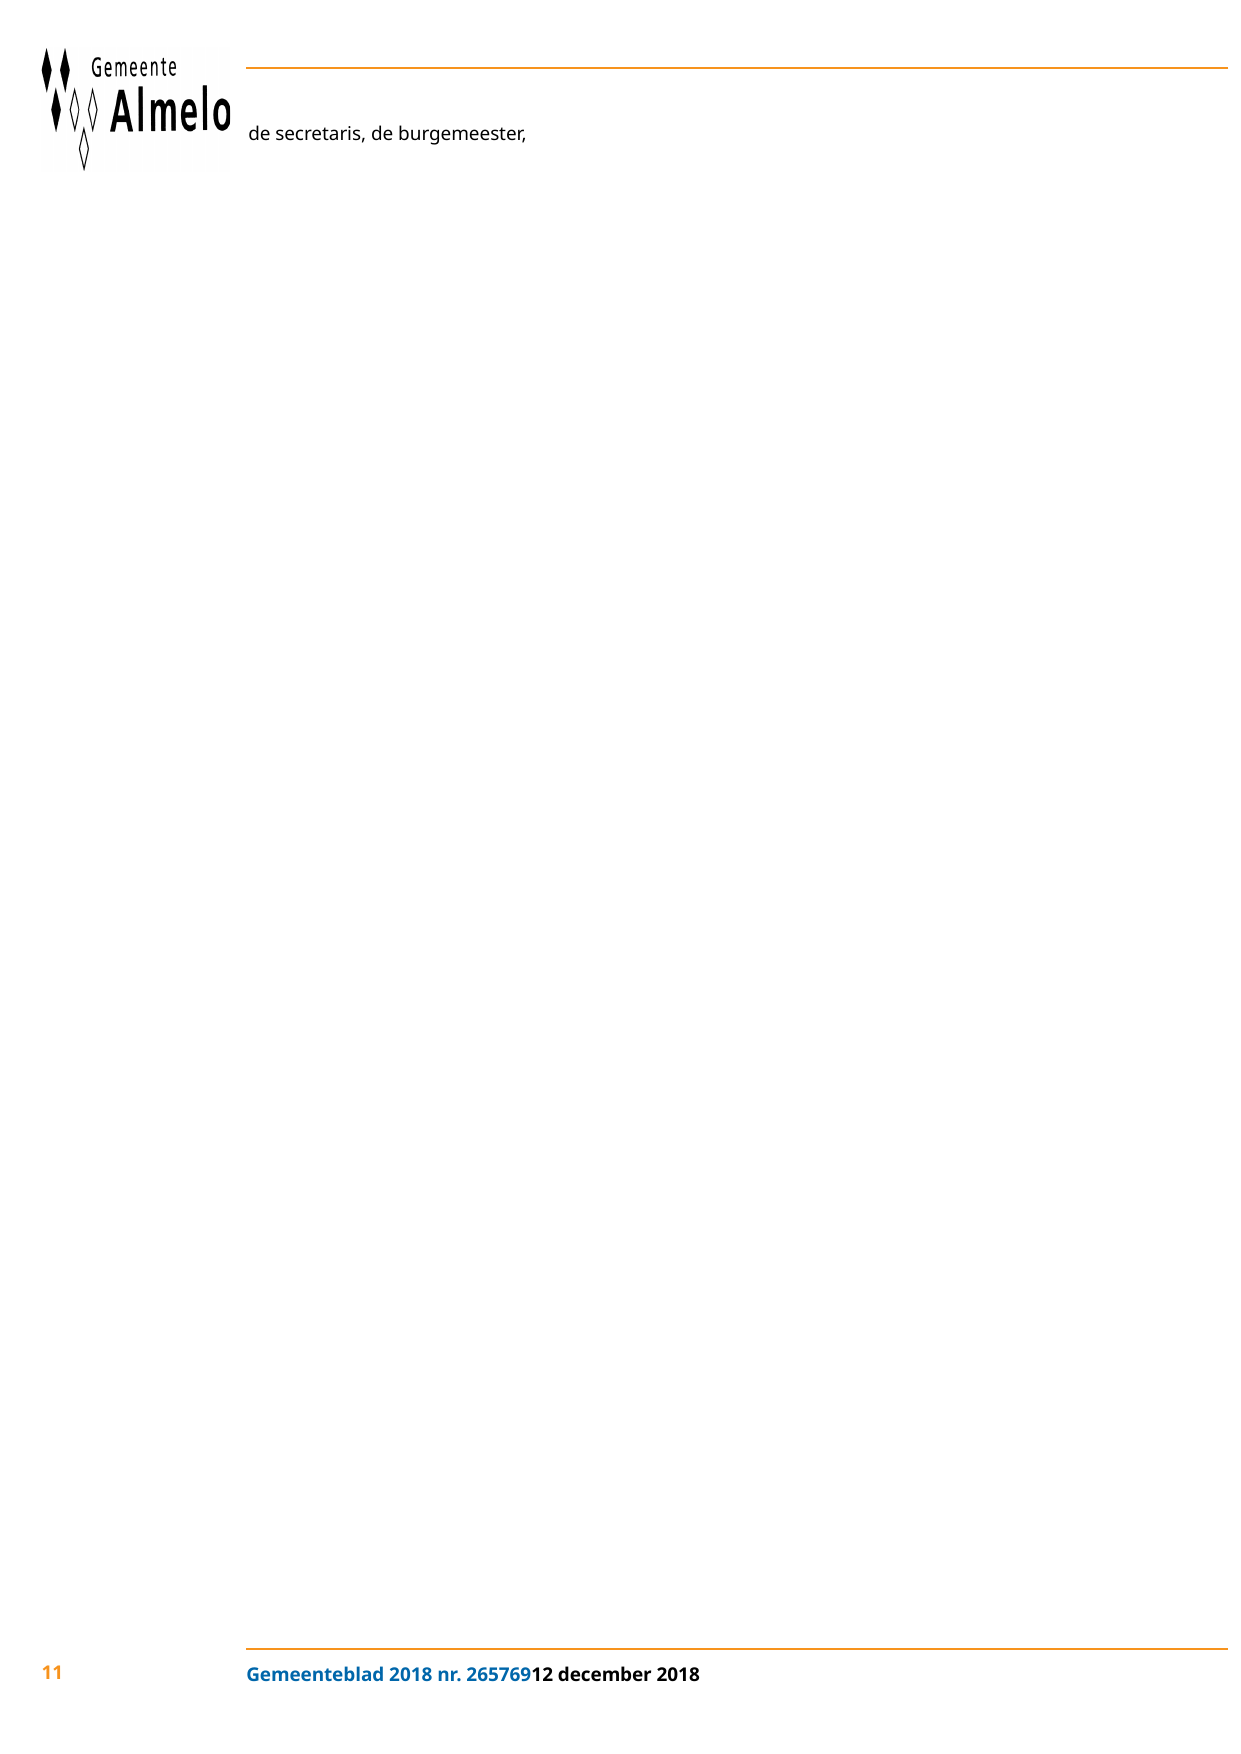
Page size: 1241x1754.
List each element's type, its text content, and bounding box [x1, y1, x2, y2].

picture [41, 47, 231, 172]
text de secretaris, de burgemeester, [248, 121, 1152, 146]
